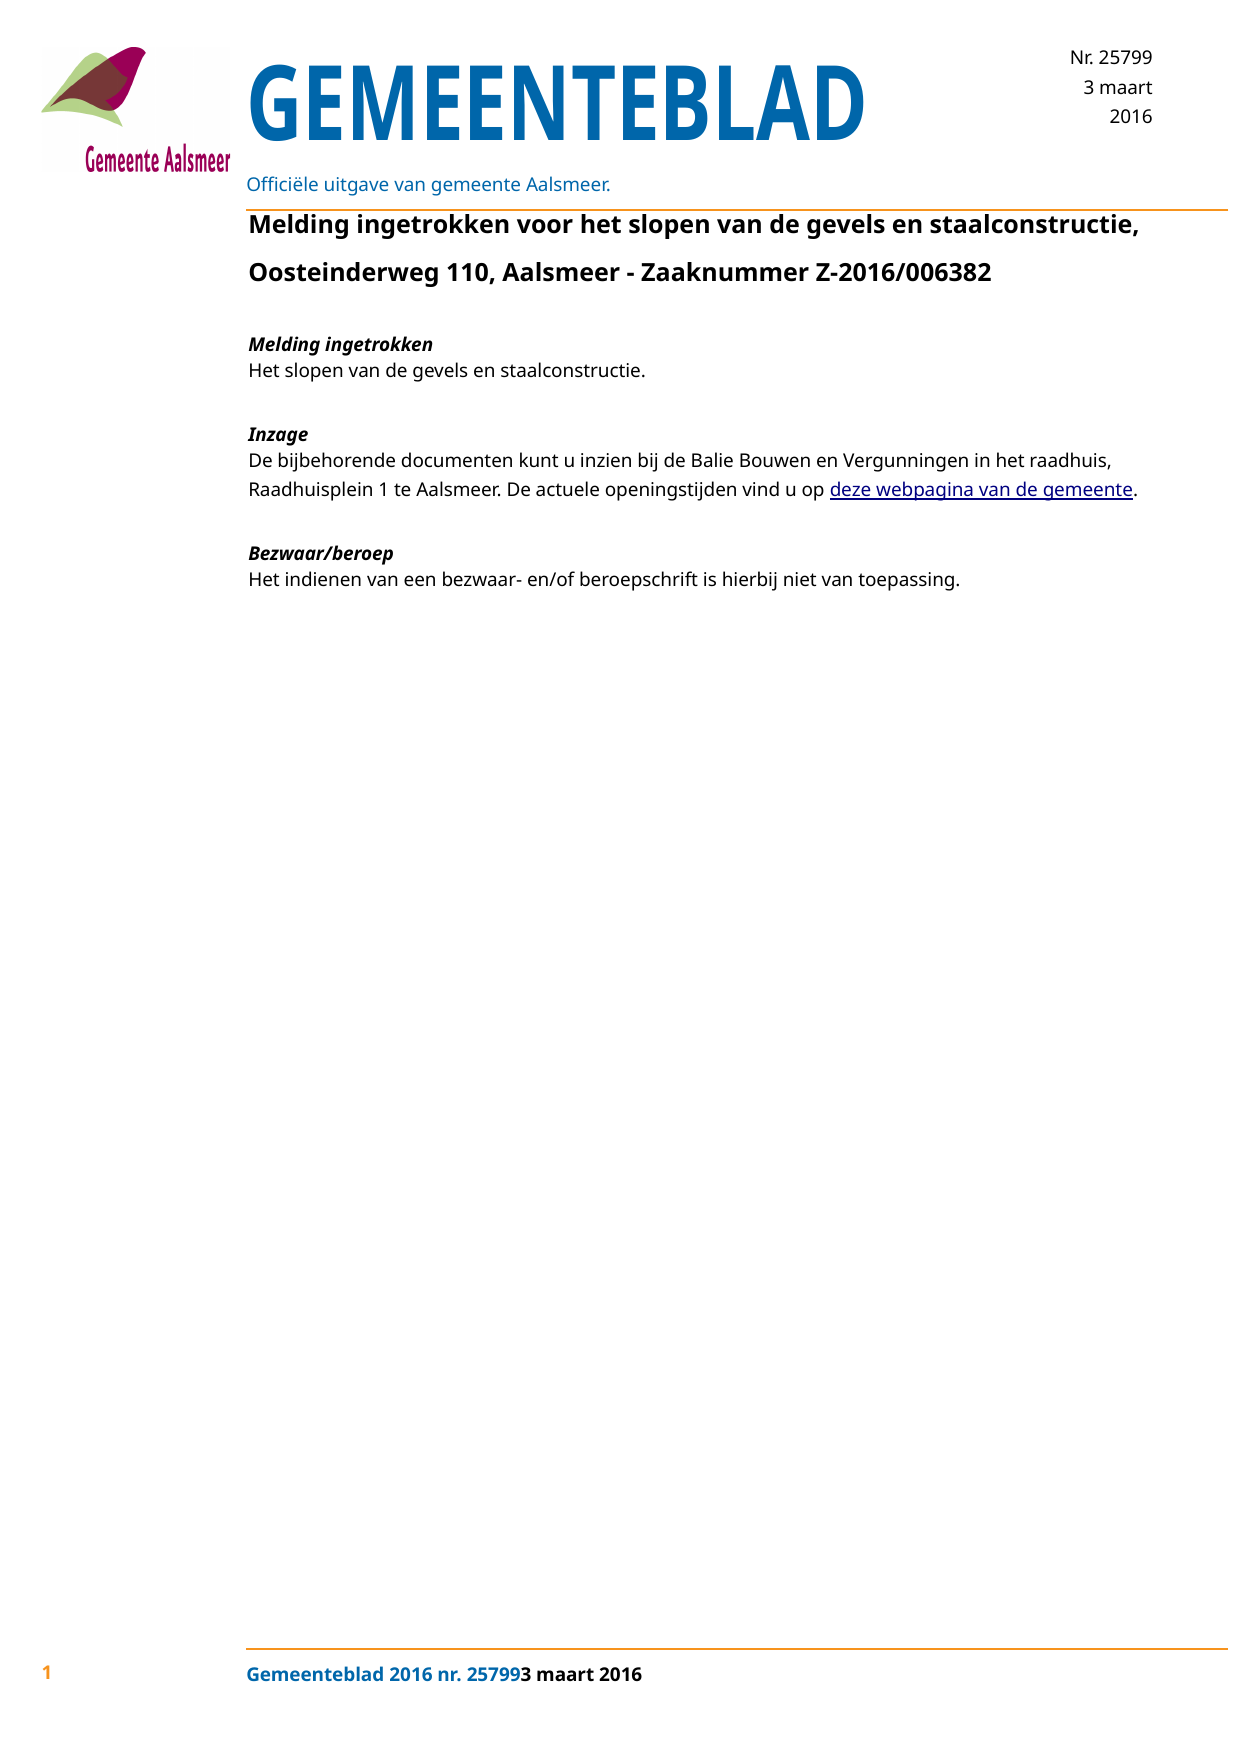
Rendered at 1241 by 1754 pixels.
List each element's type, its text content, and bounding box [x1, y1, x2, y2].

text De bijbehorende documenten kunt u inzien bij de Balie Bouwen en Vergunningen in het raadhuis, Raadhuisplein 1 te Aalsmeer. De actuele openingstijden vind u op deze webpagina van de gemeente. [248, 447, 1152, 502]
text Bezwaar/beroep [248, 540, 1152, 566]
picture [41, 47, 231, 172]
text Melding ingetrokken voor het slopen van de gevels en staalconstructie, Oosteinderweg 110, Aalsmeer - Zaaknummer Z-2016/006382 [248, 211, 1152, 288]
text Melding ingetrokken [248, 331, 1152, 357]
text Het slopen van de gevels en staalconstructie. [248, 357, 1152, 383]
text Inzage [248, 421, 1152, 447]
text Het indienen van een bezwaar- en/of beroepschrift is hierbij niet van toepassing. [248, 566, 1152, 592]
